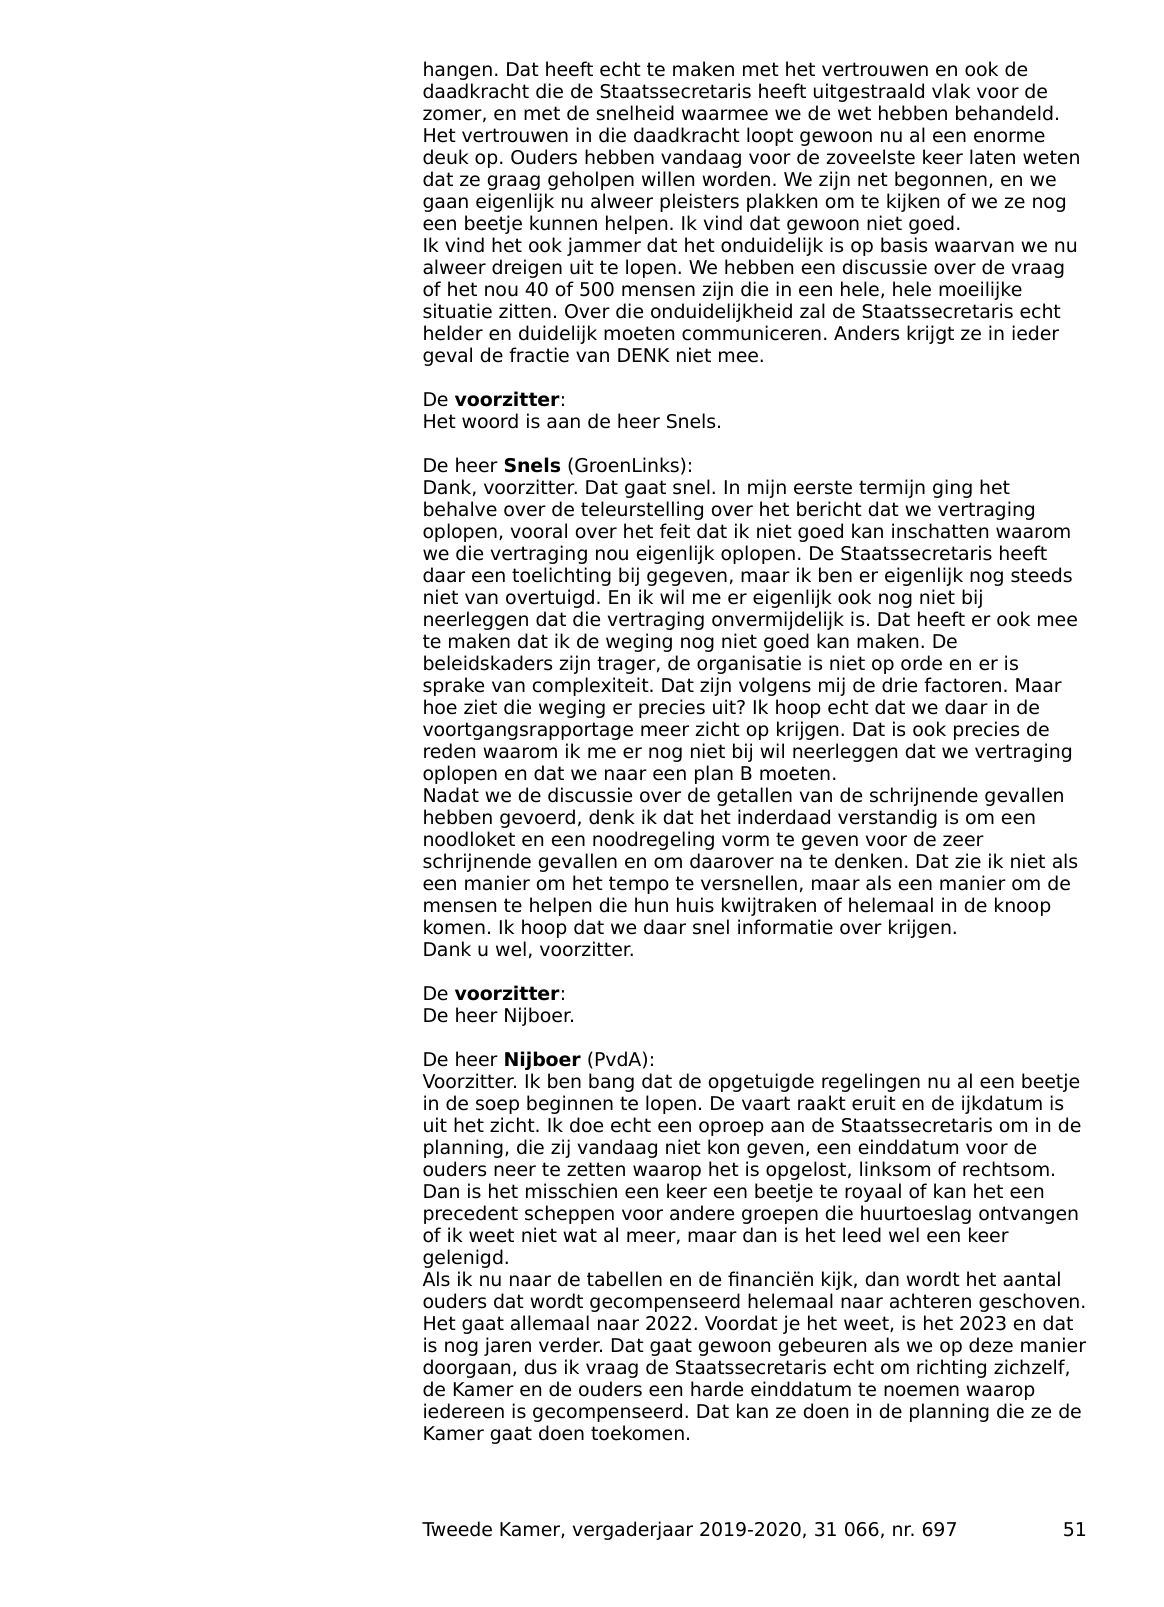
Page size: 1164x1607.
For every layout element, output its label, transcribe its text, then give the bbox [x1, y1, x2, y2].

text Voorzitter. Ik ben bang dat de opgetuigde regelingen nu al een beetje in de soep beginnen te lopen. De vaart raakt eruit en de ijkdatum is uit het zicht. Ik doe echt een oproep aan de Staatssecretaris om in de planning, die zij vandaag niet kon geven, een einddatum voor de ouders neer te zetten waarop het is opgelost, linksom of rechtsom. Dan is het misschien een keer een beetje te royaal of kan het een precedent scheppen voor andere groepen die huurtoeslag ontvangen of ik weet niet wat al meer, maar dan is het leed wel een keer gelenigd. [422, 1071, 1087, 1269]
text De voorzitter: [422, 389, 1087, 411]
text hangen. Dat heeft echt te maken met het vertrouwen en ook de daadkracht die de Staatssecretaris heeft uitgestraald vlak voor de zomer, en met de snelheid waarmee we de wet hebben behandeld. Het vertrouwen in die daadkracht loopt gewoon nu al een enorme deuk op. Ouders hebben vandaag voor de zoveelste keer laten weten dat ze graag geholpen willen worden. We zijn net begonnen, en we gaan eigenlijk nu alweer pleisters plakken om te kijken of we ze nog een beetje kunnen helpen. Ik vind dat gewoon niet goed. [422, 59, 1087, 235]
text Het woord is aan de heer Snels. [422, 411, 1087, 433]
text Dank, voorzitter. Dat gaat snel. In mijn eerste termijn ging het behalve over de teleurstelling over het bericht dat we vertraging oplopen, vooral over het feit dat ik niet goed kan inschatten waarom we die vertraging nou eigenlijk oplopen. De Staatssecretaris heeft daar een toelichting bij gegeven, maar ik ben er eigenlijk nog steeds niet van overtuigd. En ik wil me er eigenlijk ook nog niet bij neerleggen dat die vertraging onvermijdelijk is. Dat heeft er ook mee te maken dat ik de weging nog niet goed kan maken. De beleidskaders zijn trager, de organisatie is niet op orde en er is sprake van complexiteit. Dat zijn volgens mij de drie factoren. Maar hoe ziet die weging er precies uit? Ik hoop echt dat we daar in de voortgangsrapportage meer zicht op krijgen. Dat is ook precies de reden waarom ik me er nog niet bij wil neerleggen dat we vertraging oplopen en dat we naar een plan B moeten. [422, 477, 1087, 785]
text De heer Nijboer (PvdA): [422, 1049, 1087, 1071]
text Als ik nu naar de tabellen en de financiën kijk, dan wordt het aantal ouders dat wordt gecompenseerd helemaal naar achteren geschoven. Het gaat allemaal naar 2022. Voordat je het weet, is het 2023 en dat is nog jaren verder. Dat gaat gewoon gebeuren als we op deze manier doorgaan, dus ik vraag de Staatssecretaris echt om richting zichzelf, de Kamer en de ouders een harde einddatum te noemen waarop iedereen is gecompenseerd. Dat kan ze doen in de planning die ze de Kamer gaat doen toekomen. [422, 1269, 1087, 1444]
text De heer Snels (GroenLinks): [422, 455, 1087, 477]
text Nadat we de discussie over de getallen van de schrijnende gevallen hebben gevoerd, denk ik dat het inderdaad verstandig is om een noodloket en een noodregeling vorm te geven voor de zeer schrijnende gevallen en om daarover na te denken. Dat zie ik niet als een manier om het tempo te versnellen, maar als een manier om de mensen te helpen die hun huis kwijtraken of helemaal in de knoop komen. Ik hoop dat we daar snel informatie over krijgen. [422, 785, 1087, 939]
text Dank u wel, voorzitter. [422, 939, 1087, 961]
text Ik vind het ook jammer dat het onduidelijk is op basis waarvan we nu alweer dreigen uit te lopen. We hebben een discussie over de vraag of het nou 40 of 500 mensen zijn die in een hele, hele moeilijke situatie zitten. Over die onduidelijkheid zal de Staatssecretaris echt helder en duidelijk moeten communiceren. Anders krijgt ze in ieder geval de fractie van DENK niet mee. [422, 235, 1087, 367]
text De heer Nijboer. [422, 1005, 1087, 1027]
text De voorzitter: [422, 983, 1087, 1005]
